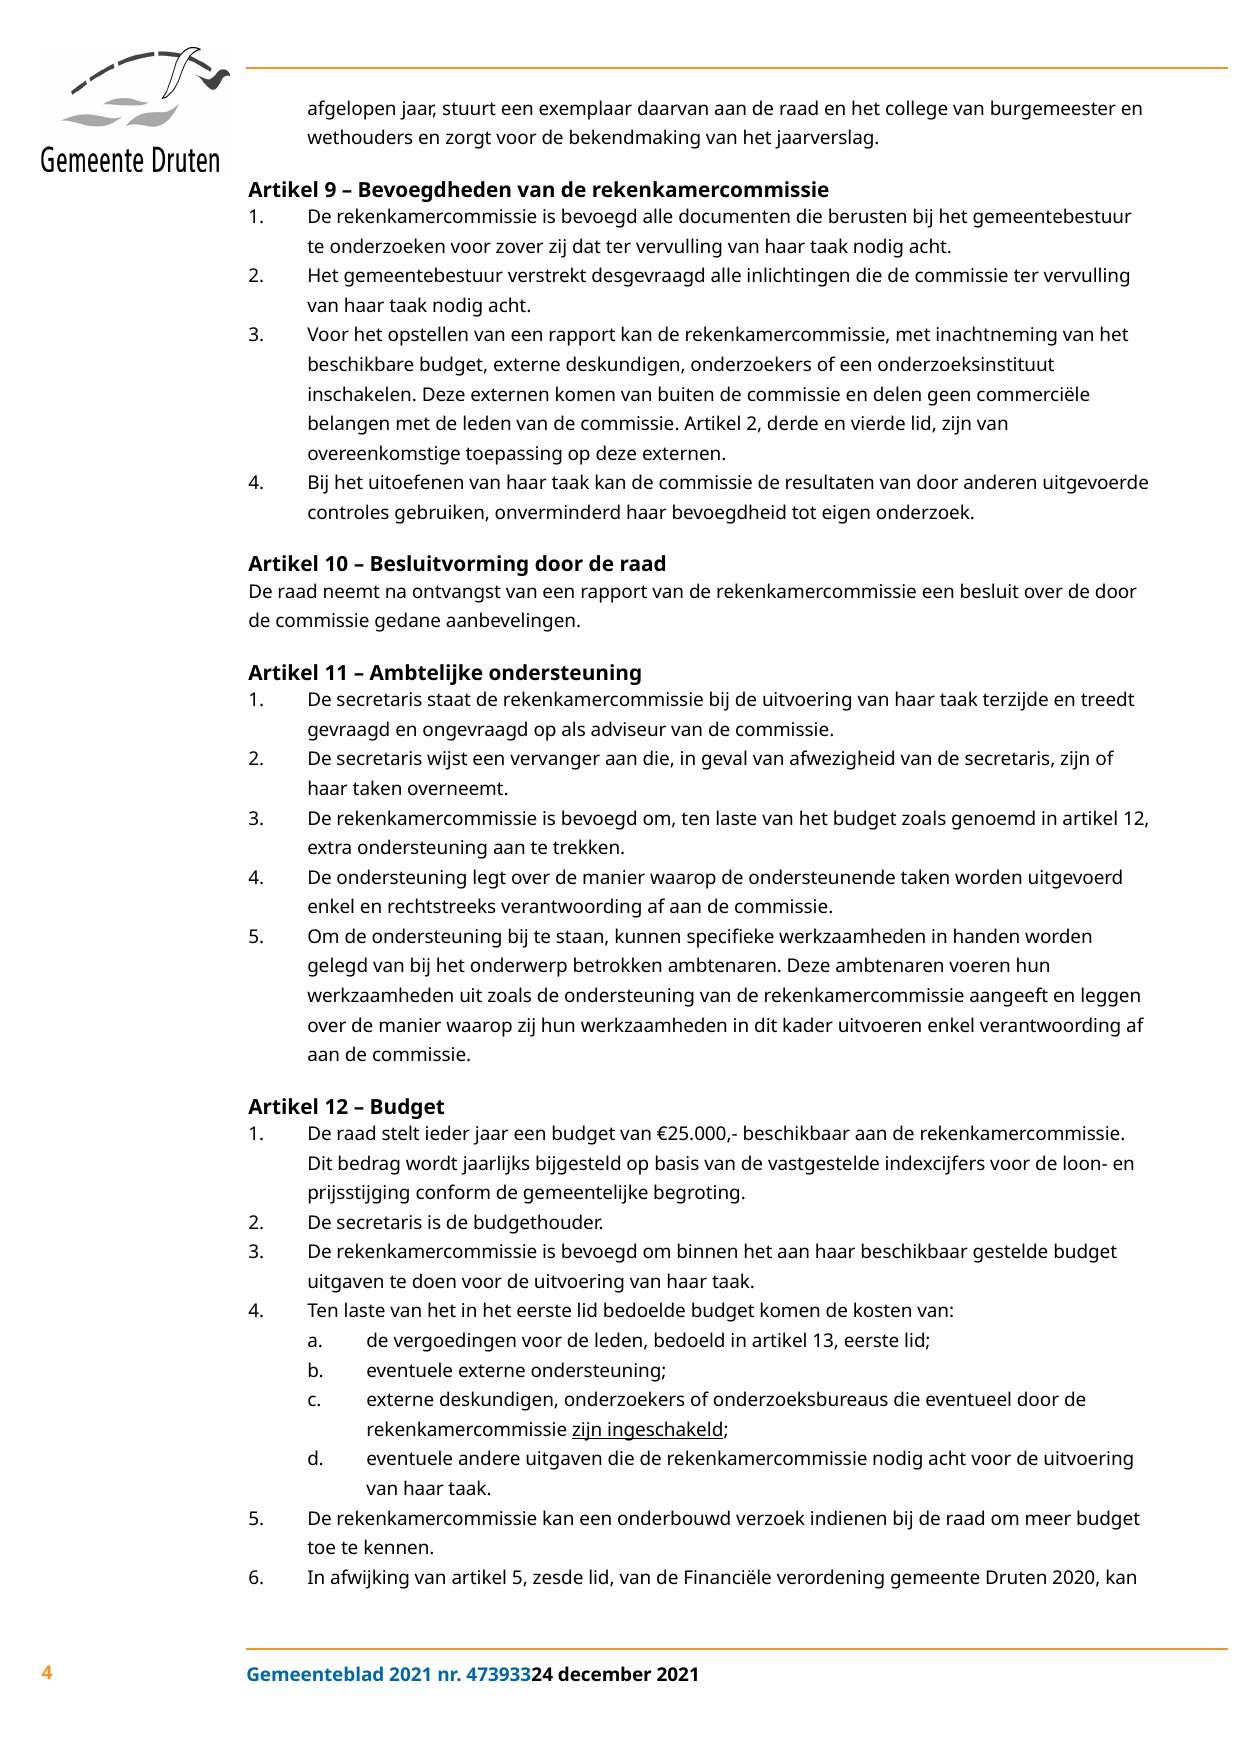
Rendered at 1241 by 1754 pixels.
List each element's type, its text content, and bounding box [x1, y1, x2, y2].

text Artikel 10 – Besluitvorming door de raad [248, 549, 1152, 578]
list Het gemeentebestuur verstrekt desgevraagd alle inlichtingen die de commissie ter vervulling van haar taak nodig acht. [248, 262, 1152, 318]
list eventuele andere uitgaven die de rekenkamercommissie nodig acht voor de uitvoering van haar taak. [307, 1446, 1152, 1501]
text De raad neemt na ontvangst van een rapport van de rekenkamercommissie een besluit over de door de commissie gedane aanbevelingen. [248, 578, 1152, 633]
list In afwijking van artikel 5, zesde lid, van de Financiële verordening gemeente Druten 2020, kan [248, 1564, 1152, 1590]
list De rekenkamercommissie kan een onderbouwd verzoek indienen bij de raad om meer budget toe te kennen. [248, 1505, 1152, 1560]
list Bij het uitoefenen van haar taak kan de commissie de resultaten van door anderen uitgevoerde controles gebruiken, onverminderd haar bevoegdheid tot eigen onderzoek. [248, 469, 1152, 525]
list externe deskundigen, onderzoekers of onderzoeksbureaus die eventueel door de rekenkamercommissie zijn ingeschakeld; [307, 1386, 1152, 1442]
picture [41, 47, 231, 172]
list De ondersteuning legt over de manier waarop de ondersteunende taken worden uitgevoerd enkel en rechtstreeks verantwoording af aan de commissie. [248, 864, 1152, 919]
list eventuele externe ondersteuning; [307, 1357, 1152, 1383]
list De rekenkamercommissie is bevoegd om binnen het aan haar beschikbaar gestelde budget uitgaven te doen voor de uitvoering van haar taak. [248, 1238, 1152, 1294]
list Om de ondersteuning bij te staan, kunnen specifieke werkzaamheden in handen worden gelegd van bij het onderwerp betrokken ambtenaren. Deze ambtenaren voeren hun werkzaamheden uit zoals de ondersteuning van de rekenkamercommissie aangeeft en leggen over de manier waarop zij hun werkzaamheden in dit kader uitvoeren enkel verantwoording af aan de commissie. [248, 923, 1152, 1067]
list De secretaris staat de rekenkamercommissie bij de uitvoering van haar taak terzijde en treedt gevraagd en ongevraagd op als adviseur van de commissie. [248, 686, 1152, 742]
list Voor het opstellen van een rapport kan de rekenkamercommissie, met inachtneming van het beschikbare budget, externe deskundigen, onderzoekers of een onderzoeksinstituut inschakelen. Deze externen komen van buiten de commissie en delen geen commerciële belangen met de leden van de commissie. Artikel 2, derde en vierde lid, zijn van overeenkomstige toepassing op deze externen. [248, 322, 1152, 466]
list De rekenkamercommissie is bevoegd alle documenten die berusten bij het gemeentebestuur te onderzoeken voor zover zij dat ter vervulling van haar taak nodig acht. [248, 203, 1152, 258]
list De secretaris wijst een vervanger aan die, in geval van afwezigheid van de secretaris, zijn of haar taken overneemt. [248, 746, 1152, 801]
list De secretaris is de budgethouder. [248, 1209, 1152, 1235]
list De rekenkamercommissie is bevoegd om, ten laste van het budget zoals genoemd in artikel 12, extra ondersteuning aan te trekken. [248, 805, 1152, 860]
list Ten laste van het in het eerste lid bedoelde budget komen de kosten van: [248, 1298, 1152, 1323]
list De raad stelt ieder jaar een budget van €25.000,- beschikbaar aan de rekenkamercommissie. Dit bedrag wordt jaarlijks bijgesteld op basis van de vastgestelde indexcijfers voor de loon- en prijsstijging conform de gemeentelijke begroting. [248, 1120, 1152, 1205]
list de vergoedingen voor de leden, bedoeld in artikel 13, eerste lid; [307, 1327, 1152, 1353]
text Artikel 9 – Bevoegdheden van de rekenkamercommissie [248, 175, 1152, 203]
text Artikel 12 – Budget [248, 1092, 1152, 1120]
text Artikel 11 – Ambtelijke ondersteuning [248, 658, 1152, 686]
list afgelopen jaar, stuurt een exemplaar daarvan aan de raad en het college van burgemeester en wethouders en zorgt voor de bekendmaking van het jaarverslag. [248, 95, 1152, 150]
